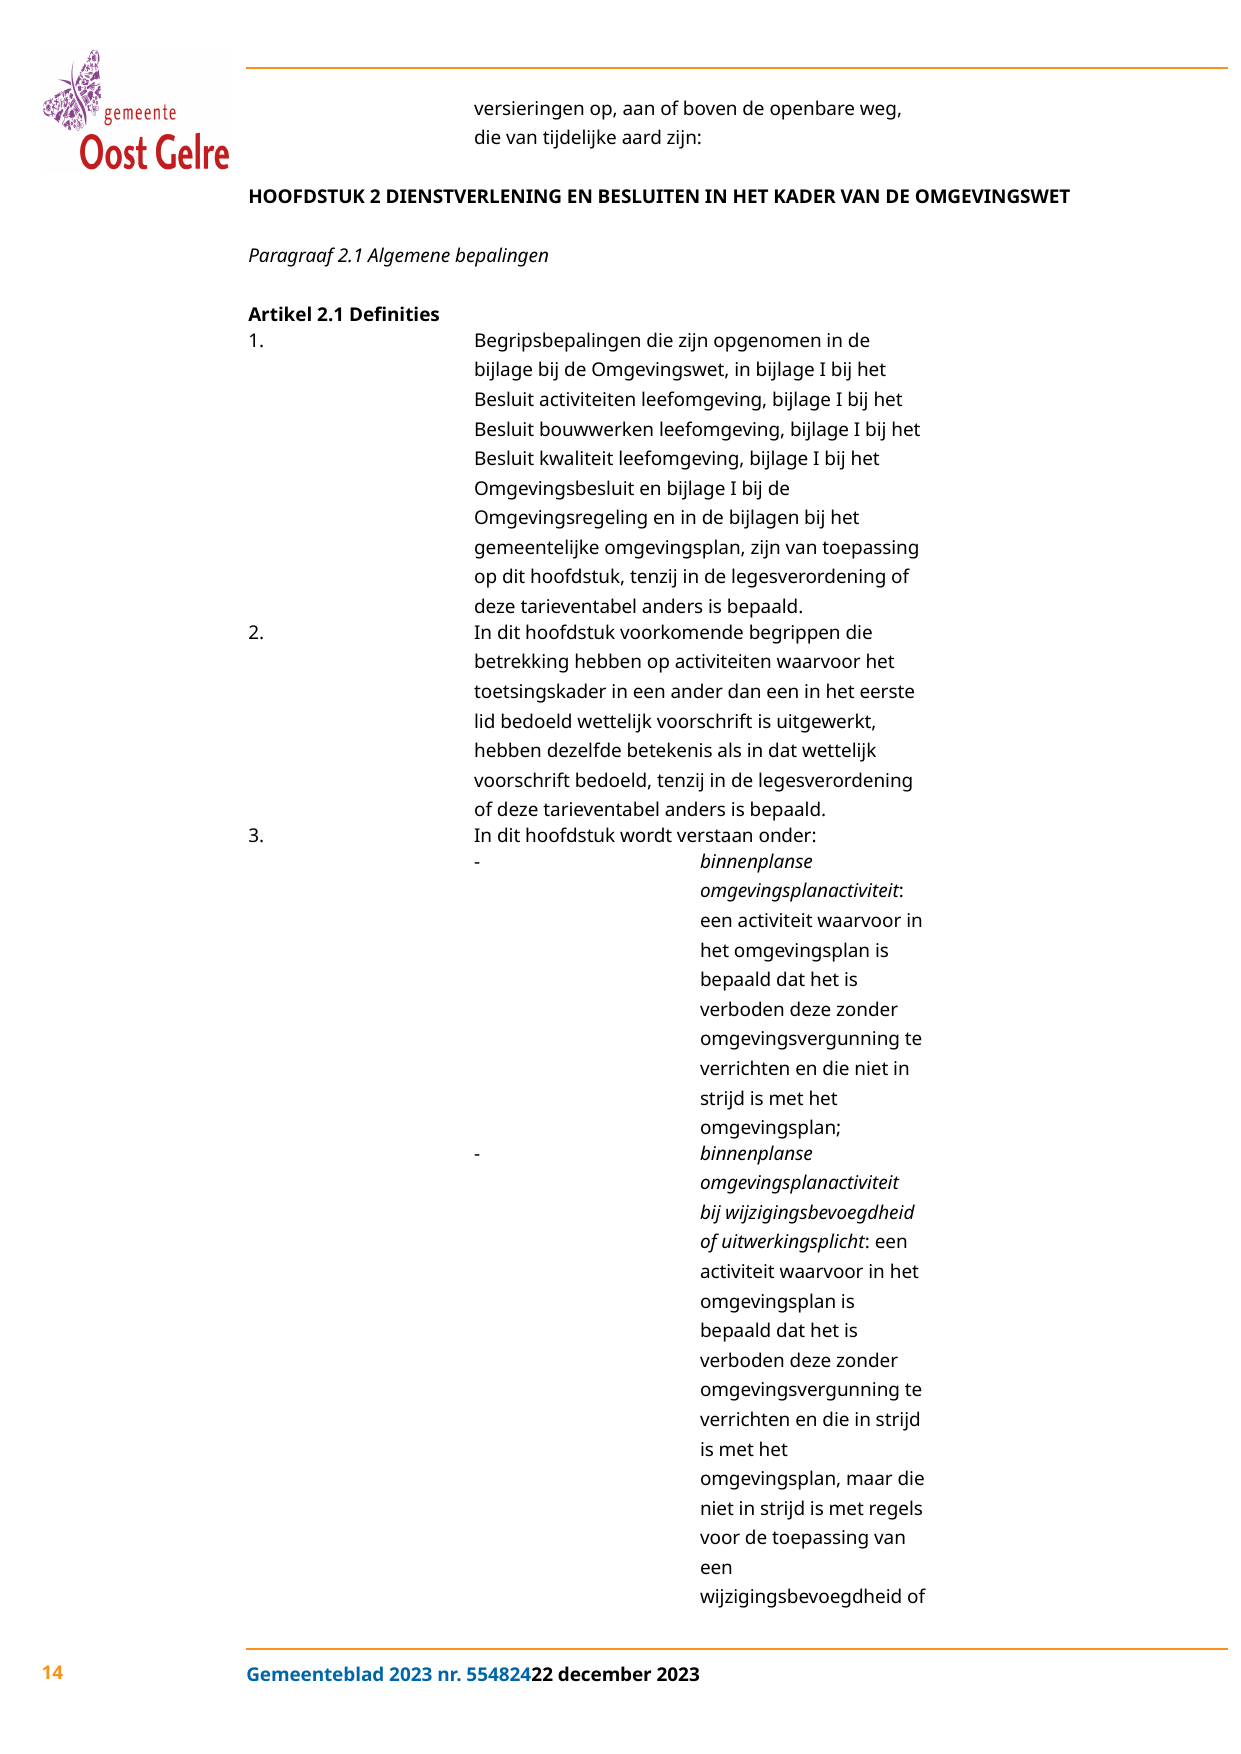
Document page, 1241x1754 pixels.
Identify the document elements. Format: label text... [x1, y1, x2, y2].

table_cell [926, 95, 1152, 150]
table_cell versieringen op, aan of boven de openbare weg, die van tijdelijke aard zijn: [474, 95, 926, 150]
table_header [926, 272, 1152, 327]
table_header Artikel 2.1 Definities [248, 272, 926, 327]
table_cell [926, 327, 1152, 619]
table_cell In dit hoofdstuk voorkomende begrippen die betrekking hebben op activiteiten waarvoor het toetsingskader in een ander dan een in het eerste lid bedoeld wettelijk voorschrift is uitgewerkt, hebben dezelfde betekenis als in dat wettelijk voorschrift bedoeld, tenzij in de legesverordening of deze tarieventabel anders is bepaald. [474, 619, 926, 822]
table_cell [926, 1140, 1152, 1609]
table_cell [248, 848, 474, 1140]
text HOOFDSTUK 2 DIENSTVERLENING EN BESLUITEN IN HET KADER VAN DE OMGEVINGSWET [248, 183, 1152, 209]
table_cell binnenplanse omgevingsplanactiviteit bij wijzigingsbevoegdheid of uitwerkingsplicht: een activiteit waarvoor in het omgevingsplan is bepaald dat het is verboden deze zonder omgevingsvergunning te verrichten en die in strijd is met het omgevingsplan, maar die niet in strijd is met regels voor de toepassing van een wijzigingsbevoegdheid of [700, 1140, 926, 1609]
text Paragraaf 2.1 Algemene bepalingen [248, 242, 1152, 268]
table_cell [248, 1140, 474, 1609]
table_cell 2. [248, 619, 474, 822]
table_cell - [474, 848, 700, 1140]
table_cell [926, 848, 1152, 1140]
table_cell [248, 95, 474, 150]
table_cell [926, 619, 1152, 822]
table_cell binnenplanse omgevingsplanactiviteit: een activiteit waarvoor in het omgevingsplan is bepaald dat het is verboden deze zonder omgevingsvergunning te verrichten en die niet in strijd is met het omgevingsplan; [700, 848, 926, 1140]
table_cell 1. [248, 327, 474, 619]
table_cell Begripsbepalingen die zijn opgenomen in de bijlage bij de Omgevingswet, in bijlage I bij het Besluit activiteiten leefomgeving, bijlage I bij het Besluit bouwwerken leefomgeving, bijlage I bij het Besluit kwaliteit leefomgeving, bijlage I bij het Omgevingsbesluit en bijlage I bij de Omgevingsregeling en in de bijlagen bij het gemeentelijke omgevingsplan, zijn van toepassing op dit hoofdstuk, tenzij in de legesverordening of deze tarieventabel anders is bepaald. [474, 327, 926, 619]
table_cell In dit hoofdstuk wordt verstaan onder: [474, 822, 926, 848]
table_cell - [474, 1140, 700, 1609]
table_cell [926, 822, 1152, 848]
picture [41, 47, 231, 172]
table_cell 3. [248, 822, 474, 848]
